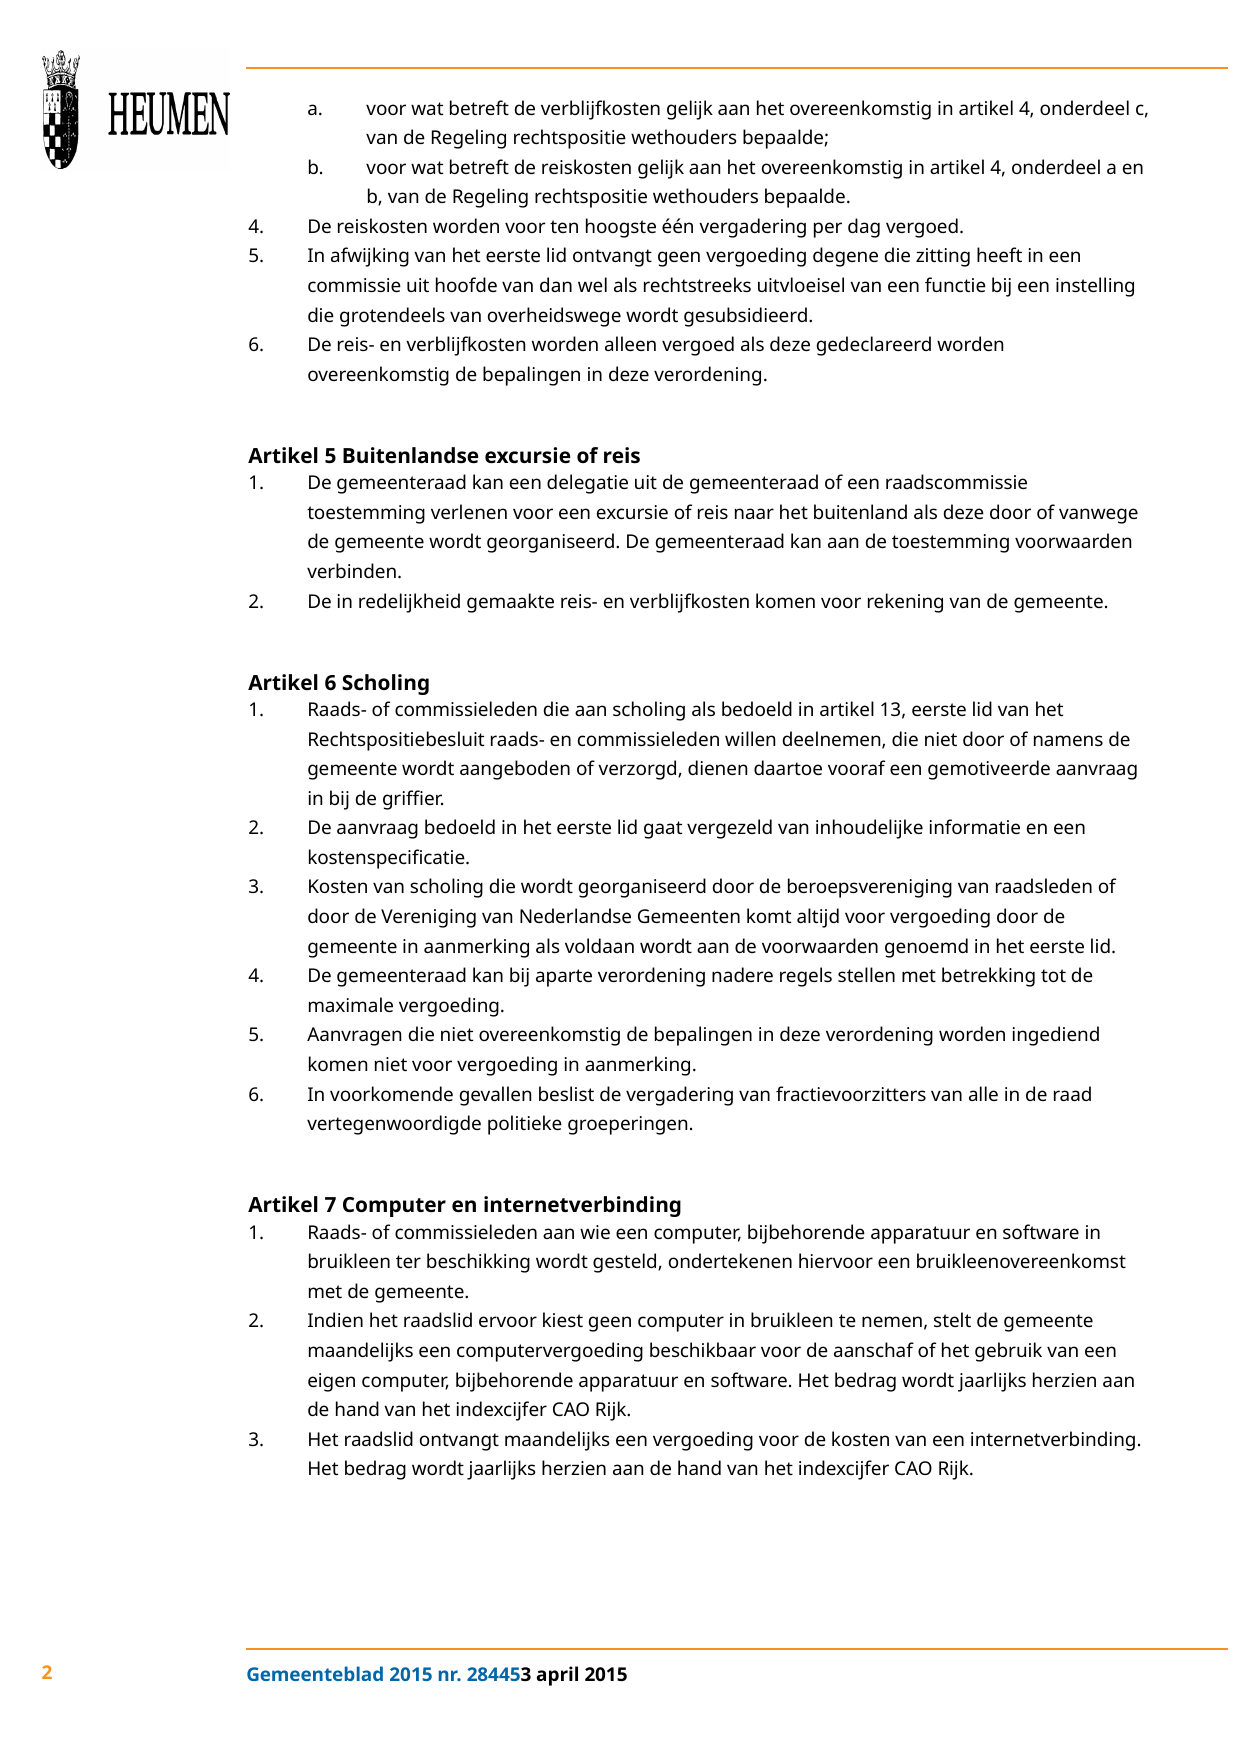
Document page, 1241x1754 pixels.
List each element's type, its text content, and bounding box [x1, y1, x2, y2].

text Artikel 7 Computer en internetverbinding [248, 1190, 1152, 1219]
list Raads- of commissieleden die aan scholing als bedoeld in artikel 13, eerste lid van het Rechtspositiebesluit raads- en commissieleden willen deelnemen, die niet door of namens de gemeente wordt aangeboden of verzorgd, dienen daartoe vooraf een gemotiveerde aanvraag in bij de griffier. [248, 696, 1152, 811]
list De aanvraag bedoeld in het eerste lid gaat vergezeld van inhoudelijke informatie en een kostenspecificatie. [248, 814, 1152, 870]
text Artikel 6 Scholing [248, 668, 1152, 696]
list De in redelijkheid gemaakte reis- en verblijfkosten komen voor rekening van de gemeente. [248, 588, 1152, 613]
list voor wat betreft de reiskosten gelijk aan het overeenkomstig in artikel 4, onderdeel a en b, van de Regeling rechtspositie wethouders bepaalde. [307, 154, 1152, 209]
text Artikel 5 Buitenlandse excursie of reis [248, 441, 1152, 469]
list In voorkomende gevallen beslist de vergadering van fractievoorzitters van alle in de raad vertegenwoordigde politieke groeperingen. [248, 1081, 1152, 1136]
list voor wat betreft de verblijfkosten gelijk aan het overeenkomstig in artikel 4, onderdeel c, van de Regeling rechtspositie wethouders bepaalde; [307, 95, 1152, 150]
list Raads- of commissieleden aan wie een computer, bijbehorende apparatuur en software in bruikleen ter beschikking wordt gesteld, ondertekenen hiervoor een bruikleenovereenkomst met de gemeente. [248, 1219, 1152, 1304]
list De reiskosten worden voor ten hoogste één vergadering per dag vergoed. [248, 213, 1152, 239]
list Indien het raadslid ervoor kiest geen computer in bruikleen te nemen, stelt de gemeente maandelijks een computervergoeding beschikbaar voor de aanschaf of het gebruik van een eigen computer, bijbehorende apparatuur en software. Het bedrag wordt jaarlijks herzien aan de hand van het indexcijfer CAO Rijk. [248, 1308, 1152, 1422]
list In afwijking van het eerste lid ontvangt geen vergoeding degene die zitting heeft in een commissie uit hoofde van dan wel als rechtstreeks uitvloeisel van een functie bij een instelling die grotendeels van overheidswege wordt gesubsidieerd. [248, 243, 1152, 328]
list Het raadslid ontvangt maandelijks een vergoeding voor de kosten van een internetverbinding. Het bedrag wordt jaarlijks herzien aan de hand van het indexcijfer CAO Rijk. [248, 1426, 1152, 1481]
list De gemeenteraad kan een delegatie uit de gemeenteraad of een raadscommissie toestemming verlenen voor een excursie of reis naar het buitenland als deze door of vanwege de gemeente wordt georganiseerd. De gemeenteraad kan aan de toestemming voorwaarden verbinden. [248, 469, 1152, 584]
picture [41, 47, 231, 172]
list De gemeenteraad kan bij aparte verordening nadere regels stellen met betrekking tot de maximale vergoeding. [248, 962, 1152, 1018]
list De reis- en verblijfkosten worden alleen vergoed als deze gedeclareerd worden overeenkomstig de bepalingen in deze verordening. [248, 331, 1152, 387]
list Kosten van scholing die wordt georganiseerd door de beroepsvereniging van raadsleden of door de Vereniging van Nederlandse Gemeenten komt altijd voor vergoeding door de gemeente in aanmerking als voldaan wordt aan de voorwaarden genoemd in het eerste lid. [248, 874, 1152, 959]
list Aanvragen die niet overeenkomstig de bepalingen in deze verordening worden ingediend komen niet voor vergoeding in aanmerking. [248, 1022, 1152, 1077]
